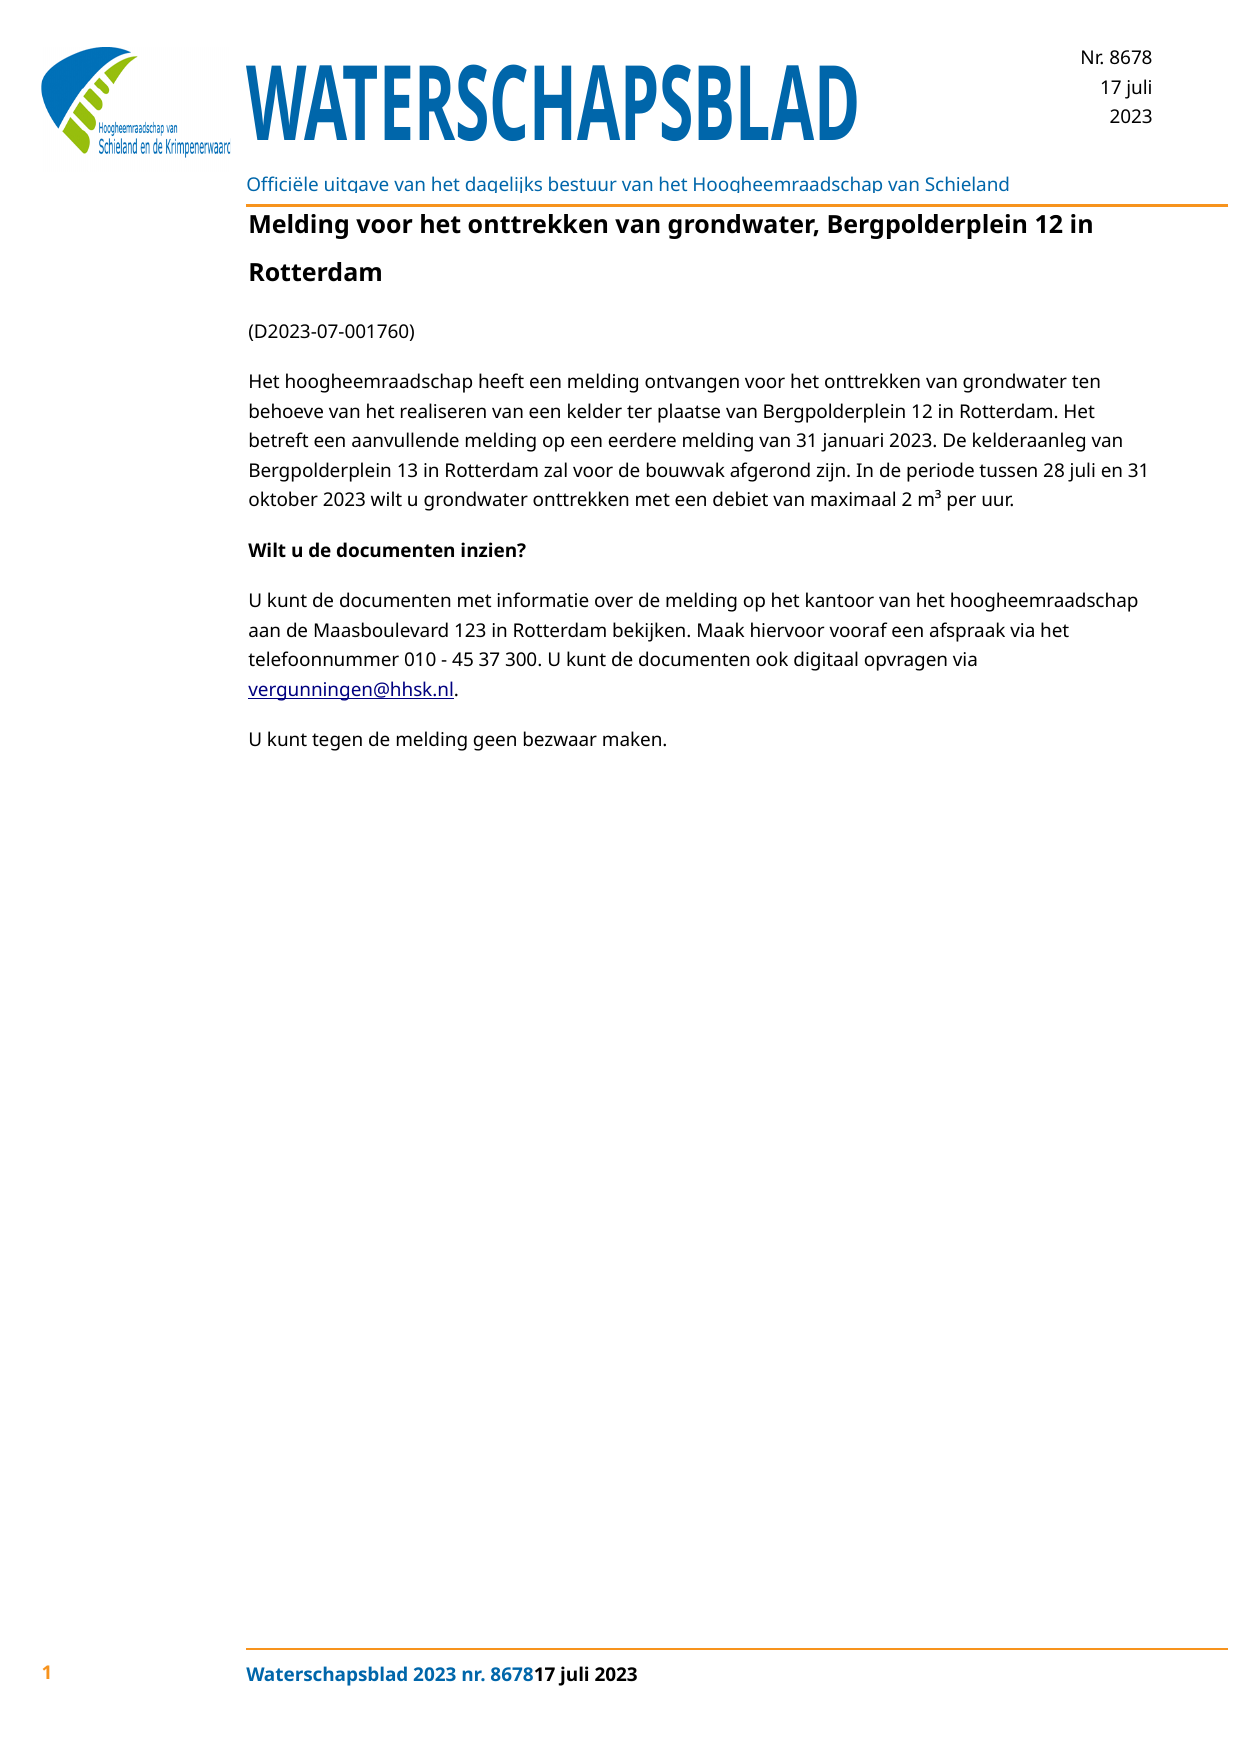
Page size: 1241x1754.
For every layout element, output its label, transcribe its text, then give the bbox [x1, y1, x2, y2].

text Het hoogheemraadschap heeft een melding ontvangen voor het onttrekken van grondwater ten behoeve van het realiseren van een kelder ter plaatse van Bergpolderplein 12 in Rotterdam. Het betreft een aanvullende melding op een eerdere melding van 31 januari 2023. De kelderaanleg van Bergpolderplein 13 in Rotterdam zal voor de bouwvak afgerond zijn. In de periode tussen 28 juli en 31 oktober 2023 wilt u grondwater onttrekken met een debiet van maximaal 2 m³ per uur. [248, 368, 1152, 512]
picture [41, 47, 231, 172]
text U kunt de documenten met informatie over de melding op het kantoor van het hoogheemraadschap aan de Maasboulevard 123 in Rotterdam bekijken. Maak hiervoor vooraf een afspraak via het telefoonnummer 010 - 45 37 300. U kunt de documenten ook digitaal opvragen via vergunningen@hhsk.nl. [248, 587, 1152, 702]
text Melding voor het onttrekken van grondwater, Bergpolderplein 12 in Rotterdam [248, 207, 1152, 288]
text (D2023-07-001760) [248, 318, 1152, 344]
text U kunt tegen de melding geen bezwaar maken. [248, 727, 1152, 752]
text Wilt u de documenten inzien? [248, 537, 1152, 563]
